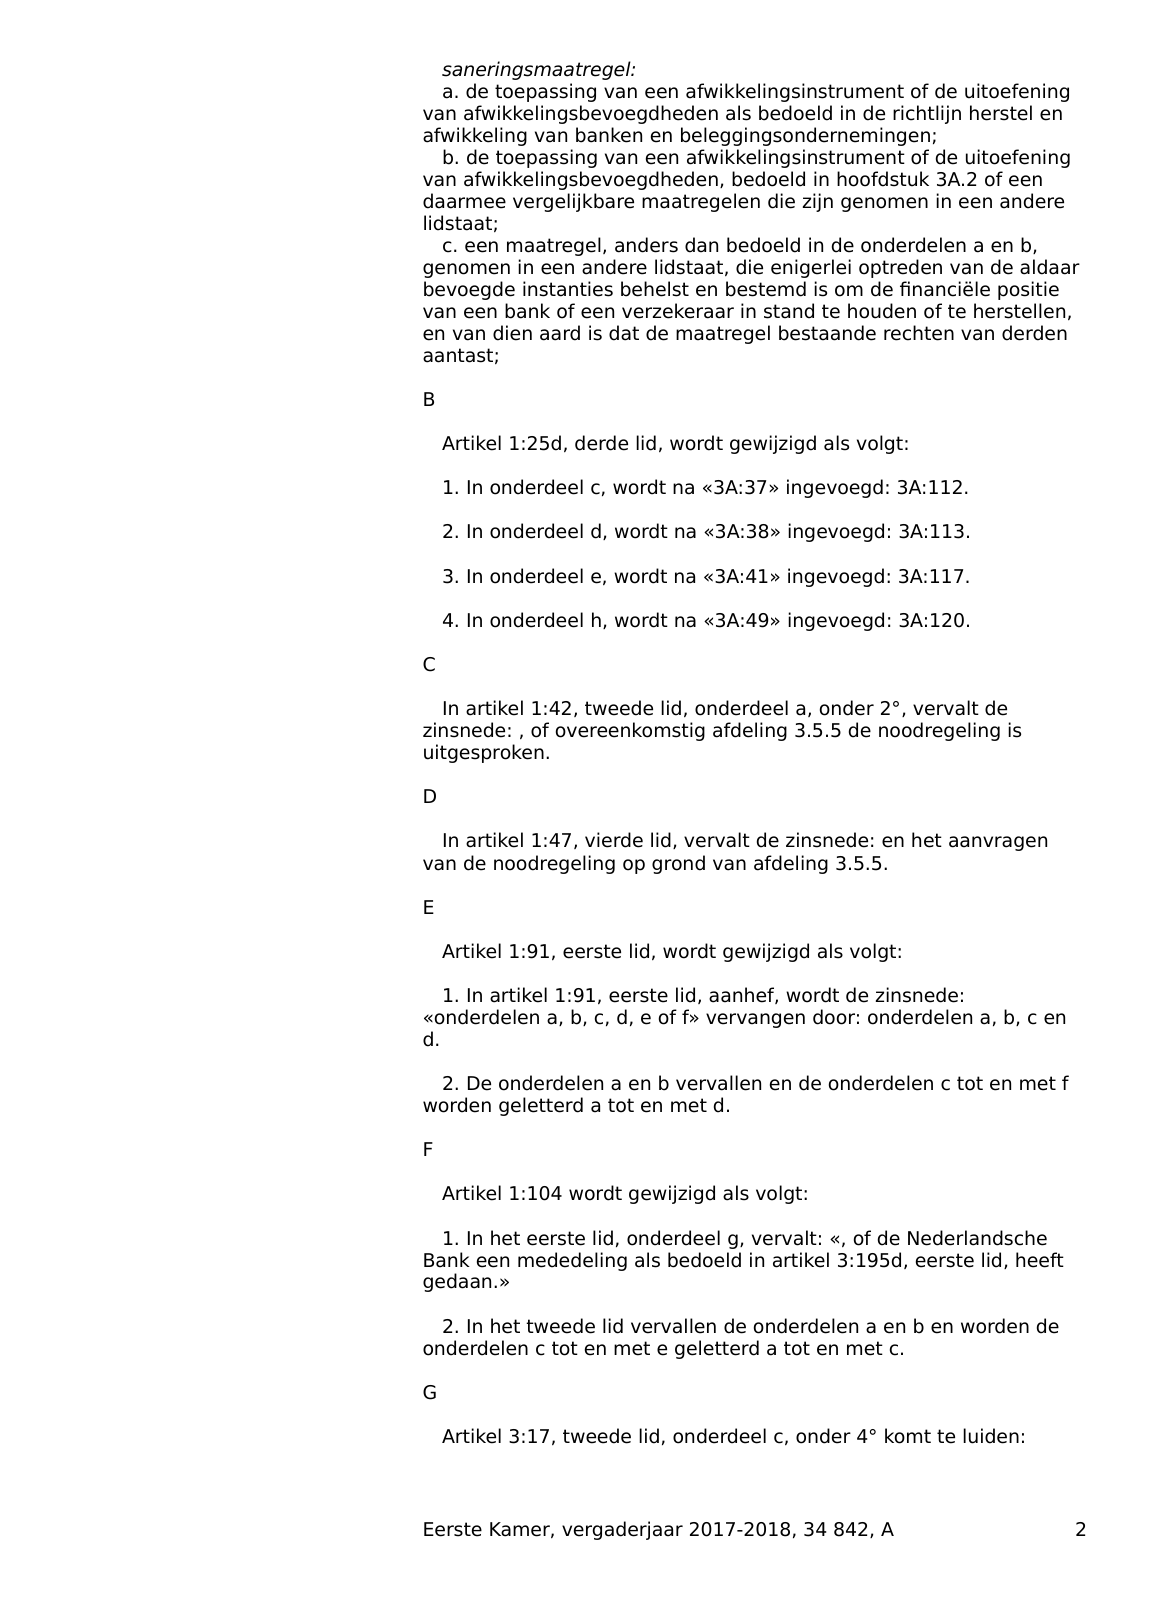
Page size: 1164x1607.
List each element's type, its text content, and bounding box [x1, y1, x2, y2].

text saneringsmaatregel: [422, 59, 1087, 81]
text 3. In onderdeel e, wordt na «3A:41» ingevoegd: 3A:117. [422, 566, 1087, 588]
text D [422, 786, 1087, 808]
text Artikel 1:91, eerste lid, wordt gewijzigd als volgt: [422, 941, 1087, 963]
text 2. In het tweede lid vervallen de onderdelen a en b en worden de onderdelen c tot en met e geletterd a tot en met c. [422, 1316, 1087, 1359]
text Artikel 1:25d, derde lid, wordt gewijzigd als volgt: [422, 433, 1087, 455]
text 2. In onderdeel d, wordt na «3A:38» ingevoegd: 3A:113. [422, 521, 1087, 543]
text b. de toepassing van een afwikkelingsinstrument of de uitoefening van afwikkelingsbevoegdheden, bedoeld in hoofdstuk 3A.2 of een daarmee vergelijkbare maatregelen die zijn genomen in een andere lidstaat; [422, 147, 1087, 235]
text C [422, 654, 1087, 676]
text 2. De onderdelen a en b vervallen en de onderdelen c tot en met f worden geletterd a tot en met d. [422, 1073, 1087, 1117]
text Artikel 3:17, tweede lid, onderdeel c, onder 4° komt te luiden: [422, 1426, 1087, 1448]
text 1. In het eerste lid, onderdeel g, vervalt: «, of de Nederlandsche Bank een mededeling als bedoeld in artikel 3:195d, eerste lid, heeft gedaan.» [422, 1227, 1087, 1293]
text c. een maatregel, anders dan bedoeld in de onderdelen a en b, genomen in een andere lidstaat, die enigerlei optreden van de aldaar bevoegde instanties behelst en bestemd is om de financiële positie van een bank of een verzekeraar in stand te houden of te herstellen, en van dien aard is dat de maatregel bestaande rechten van derden aantast; [422, 235, 1087, 367]
text 1. In onderdeel c, wordt na «3A:37» ingevoegd: 3A:112. [422, 477, 1087, 499]
text In artikel 1:47, vierde lid, vervalt de zinsnede: en het aanvragen van de noodregeling op grond van afdeling 3.5.5. [422, 830, 1087, 874]
text 1. In artikel 1:91, eerste lid, aanhef, wordt de zinsnede: «onderdelen a, b, c, d, e of f» vervangen door: onderdelen a, b, c en d. [422, 985, 1087, 1051]
text E [422, 897, 1087, 918]
text 4. In onderdeel h, wordt na «3A:49» ingevoegd: 3A:120. [422, 610, 1087, 632]
text In artikel 1:42, tweede lid, onderdeel a, onder 2°, vervalt de zinsnede: , of overeenkomstig afdeling 3.5.5 de noodregeling is uitgesproken. [422, 698, 1087, 764]
text F [422, 1139, 1087, 1161]
text a. de toepassing van een afwikkelingsinstrument of de uitoefening van afwikkelingsbevoegdheden als bedoeld in de richtlijn herstel en afwikkeling van banken en beleggingsondernemingen; [422, 81, 1087, 147]
text Artikel 1:104 wordt gewijzigd als volgt: [422, 1183, 1087, 1205]
text G [422, 1382, 1087, 1404]
text B [422, 389, 1087, 411]
